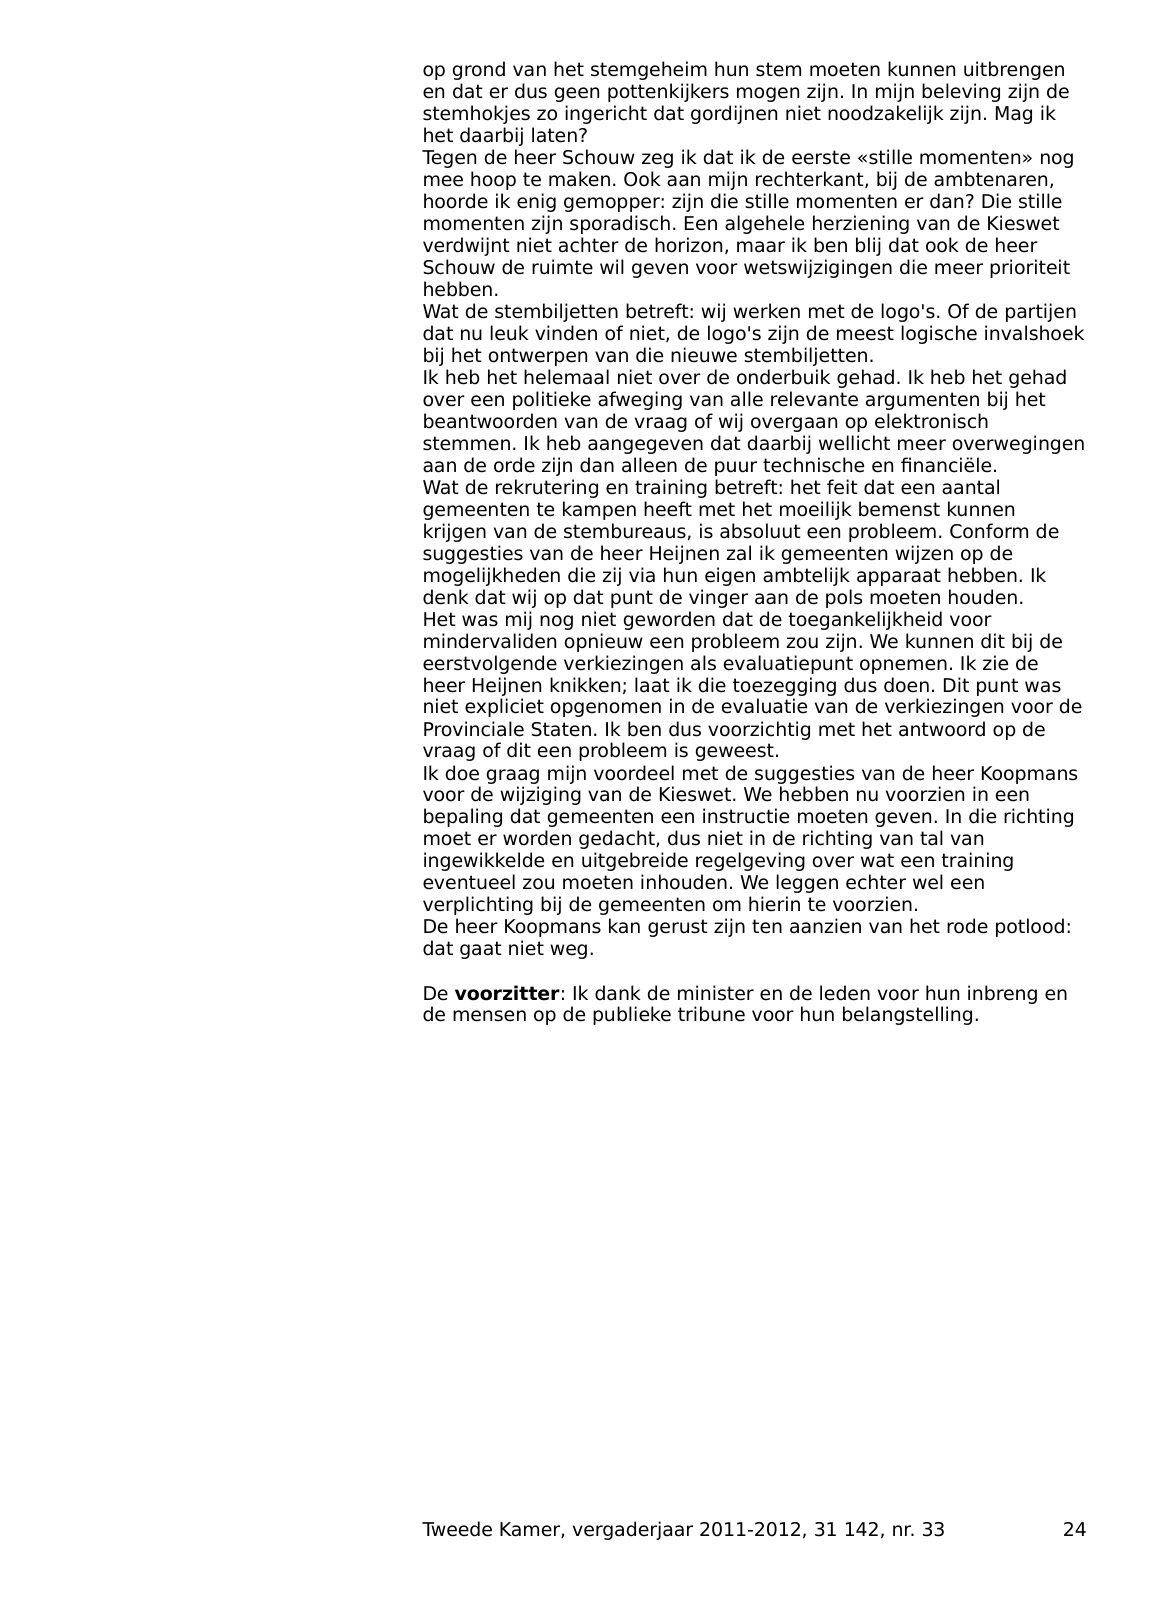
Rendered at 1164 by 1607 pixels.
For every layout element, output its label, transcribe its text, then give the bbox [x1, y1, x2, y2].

text Ik heb het helemaal niet over de onderbuik gehad. Ik heb het gehad over een politieke afweging van alle relevante argumenten bij het beantwoorden van de vraag of wij overgaan op elektronisch stemmen. Ik heb aangegeven dat daarbij wellicht meer overwegingen aan de orde zijn dan alleen de puur technische en financiële. [422, 367, 1087, 477]
text Het was mij nog niet geworden dat de toegankelijkheid voor mindervaliden opnieuw een probleem zou zijn. We kunnen dit bij de eerstvolgende verkiezingen als evaluatiepunt opnemen. Ik zie de heer Heijnen knikken; laat ik die toezegging dus doen. Dit punt was niet expliciet opgenomen in de evaluatie van de verkiezingen voor de Provinciale Staten. Ik ben dus voorzichtig met het antwoord op de vraag of dit een probleem is geweest. [422, 608, 1087, 762]
text Wat de stembiljetten betreft: wij werken met de logo's. Of de partijen dat nu leuk vinden of niet, de logo's zijn de meest logische invalshoek bij het ontwerpen van die nieuwe stembiljetten. [422, 301, 1087, 367]
text op grond van het stemgeheim hun stem moeten kunnen uitbrengen en dat er dus geen pottenkijkers mogen zijn. In mijn beleving zijn de stemhokjes zo ingericht dat gordijnen niet noodzakelijk zijn. Mag ik het daarbij laten? [422, 59, 1087, 147]
text De voorzitter: Ik dank de minister en de leden voor hun inbreng en de mensen op de publieke tribune voor hun belangstelling. [422, 982, 1087, 1026]
text De heer Koopmans kan gerust zijn ten aanzien van het rode potlood: dat gaat niet weg. [422, 916, 1087, 960]
text Ik doe graag mijn voordeel met de suggesties van de heer Koopmans voor de wijziging van de Kieswet. We hebben nu voorzien in een bepaling dat gemeenten een instructie moeten geven. In die richting moet er worden gedacht, dus niet in de richting van tal van ingewikkelde en uitgebreide regelgeving over wat een training eventueel zou moeten inhouden. We leggen echter wel een verplichting bij de gemeenten om hierin te voorzien. [422, 762, 1087, 916]
text Tegen de heer Schouw zeg ik dat ik de eerste «stille momenten» nog mee hoop te maken. Ook aan mijn rechterkant, bij de ambtenaren, hoorde ik enig gemopper: zijn die stille momenten er dan? Die stille momenten zijn sporadisch. Een algehele herziening van de Kieswet verdwijnt niet achter de horizon, maar ik ben blij dat ook de heer Schouw de ruimte wil geven voor wetswijzigingen die meer prioriteit hebben. [422, 147, 1087, 301]
text Wat de rekrutering en training betreft: het feit dat een aantal gemeenten te kampen heeft met het moeilijk bemenst kunnen krijgen van de stembureaus, is absoluut een probleem. Conform de suggesties van de heer Heijnen zal ik gemeenten wijzen op de mogelijkheden die zij via hun eigen ambtelijk apparaat hebben. Ik denk dat wij op dat punt de vinger aan de pols moeten houden. [422, 477, 1087, 608]
